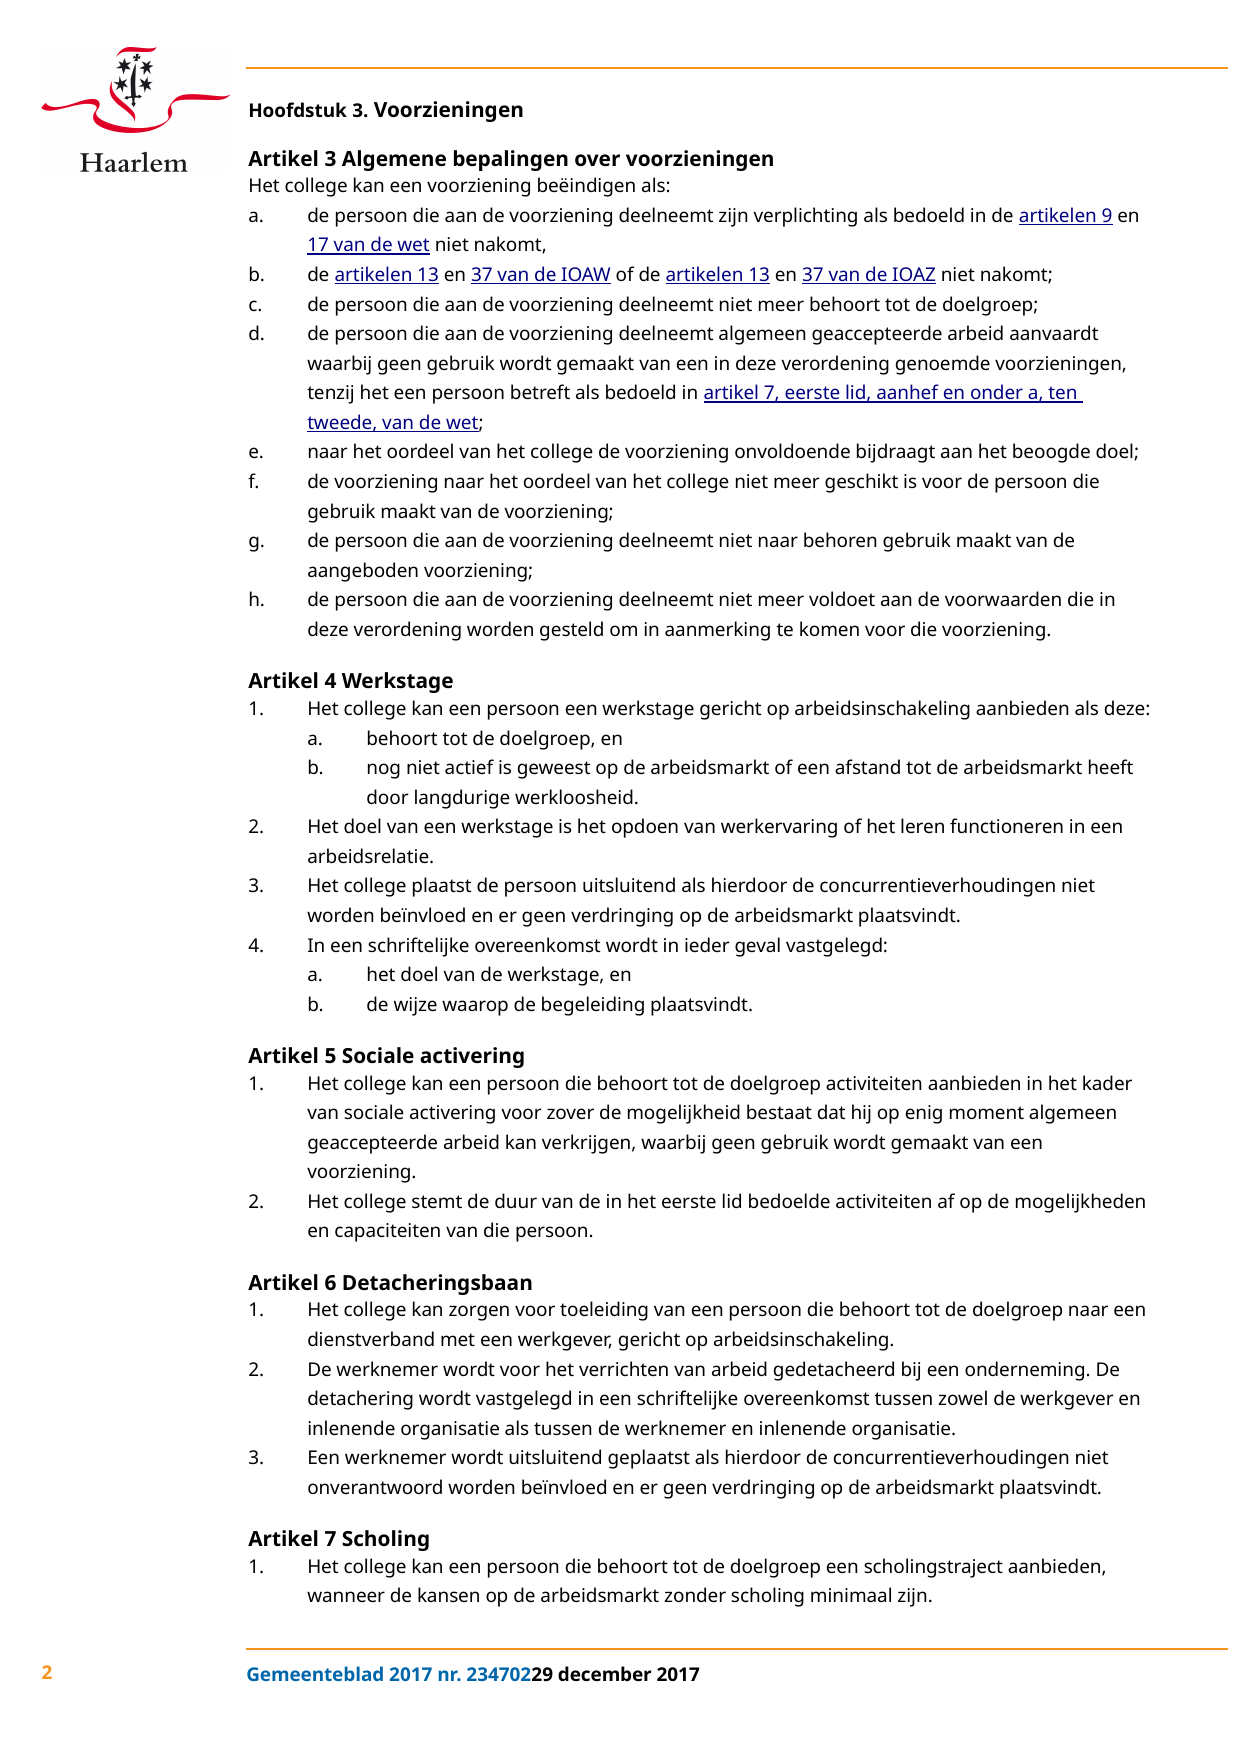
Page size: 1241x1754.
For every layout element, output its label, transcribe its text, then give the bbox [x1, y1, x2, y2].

text Het college kan een voorziening beëindigen als: [248, 172, 1152, 198]
list de persoon die aan de voorziening deelneemt algemeen geaccepteerde arbeid aanvaardt waarbij geen gebruik wordt gemaakt van een in deze verordening genoemde voorzieningen, tenzij het een persoon betreft als bedoeld in artikel 7, eerste lid, aanhef en onder a, ten tweede, van de wet; [248, 320, 1152, 435]
list Het college kan zorgen voor toeleiding van een persoon die behoort tot de doelgroep naar een dienstverband met een werkgever, gericht op arbeidsinschakeling. [248, 1297, 1152, 1352]
list De werknemer wordt voor het verrichten van arbeid gedetacheerd bij een onderneming. De detachering wordt vastgelegd in een schriftelijke overeenkomst tussen zowel de werkgever en inlenende organisatie als tussen de werknemer en inlenende organisatie. [248, 1356, 1152, 1441]
text Artikel 5 Sociale activering [248, 1041, 1152, 1070]
list Het college stemt de duur van de in het eerste lid bedoelde activiteiten af op de mogelijkheden en capaciteiten van die persoon. [248, 1188, 1152, 1243]
list de artikelen 13 en 37 van de IOAW of de artikelen 13 en 37 van de IOAZ niet nakomt; [248, 261, 1152, 287]
list behoort tot de doelgroep, en [307, 725, 1152, 750]
text Artikel 6 Detacheringsbaan [248, 1268, 1152, 1297]
list Het college kan een persoon die behoort tot de doelgroep activiteiten aanbieden in het kader van sociale activering voor zover de mogelijkheid bestaat dat hij op enig moment algemeen geaccepteerde arbeid kan verkrijgen, waarbij geen gebruik wordt gemaakt van een voorziening. [248, 1070, 1152, 1184]
text Artikel 4 Werkstage [248, 667, 1152, 695]
list Een werknemer wordt uitsluitend geplaatst als hierdoor de concurrentieverhoudingen niet onverantwoord worden beïnvloed en er geen verdringing op de arbeidsmarkt plaatsvindt. [248, 1444, 1152, 1500]
list naar het oordeel van het college de voorziening onvoldoende bijdraagt aan het beoogde doel; [248, 439, 1152, 464]
list de wijze waarop de begeleiding plaatsvindt. [307, 991, 1152, 1017]
picture [41, 47, 231, 172]
list Het college plaatst de persoon uitsluitend als hierdoor de concurrentieverhoudingen niet worden beïnvloed en er geen verdringing op de arbeidsmarkt plaatsvindt. [248, 873, 1152, 928]
list Het college kan een persoon een werkstage gericht op arbeidsinschakeling aanbieden als deze: [248, 695, 1152, 721]
text Hoofdstuk 3. Voorzieningen [248, 95, 1152, 123]
list nog niet actief is geweest op de arbeidsmarkt of een afstand tot de arbeidsmarkt heeft door langdurige werkloosheid. [307, 754, 1152, 809]
list Het college kan een persoon die behoort tot de doelgroep een scholingstraject aanbieden, wanneer de kansen op de arbeidsmarkt zonder scholing minimaal zijn. [248, 1553, 1152, 1608]
list de voorziening naar het oordeel van het college niet meer geschikt is voor de persoon die gebruik maakt van de voorziening; [248, 468, 1152, 524]
text Artikel 7 Scholing [248, 1524, 1152, 1553]
list de persoon die aan de voorziening deelneemt niet meer voldoet aan de voorwaarden die in deze verordening worden gesteld om in aanmerking te komen voor die voorziening. [248, 587, 1152, 642]
list de persoon die aan de voorziening deelneemt niet naar behoren gebruik maakt van de aangeboden voorziening; [248, 527, 1152, 583]
list de persoon die aan de voorziening deelneemt zijn verplichting als bedoeld in de artikelen 9 en 17 van de wet niet nakomt, [248, 202, 1152, 257]
list de persoon die aan de voorziening deelneemt niet meer behoort tot de doelgroep; [248, 291, 1152, 317]
list In een schriftelijke overeenkomst wordt in ieder geval vastgelegd: [248, 932, 1152, 957]
list Het doel van een werkstage is het opdoen van werkervaring of het leren functioneren in een arbeidsrelatie. [248, 813, 1152, 869]
text Artikel 3 Algemene bepalingen over voorzieningen [248, 144, 1152, 172]
list het doel van de werkstage, en [307, 961, 1152, 987]
